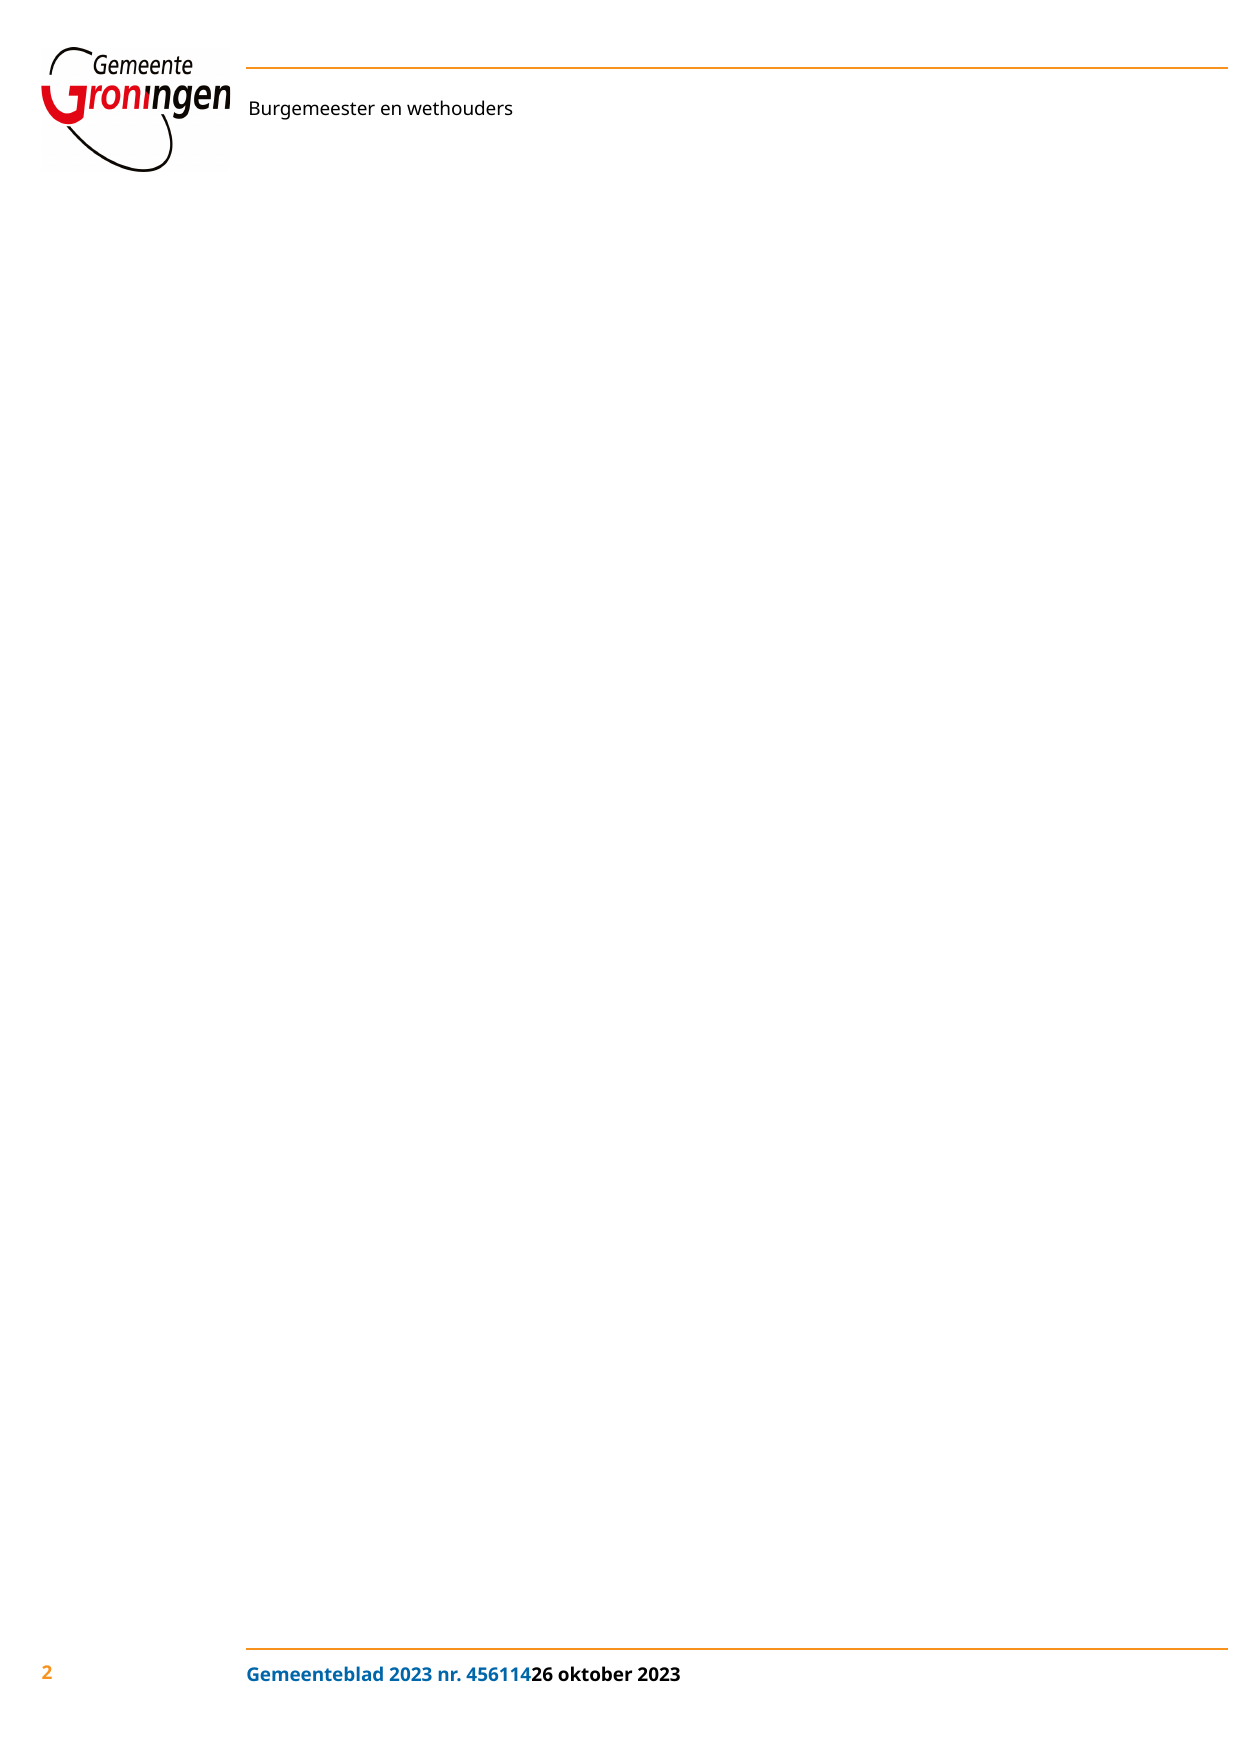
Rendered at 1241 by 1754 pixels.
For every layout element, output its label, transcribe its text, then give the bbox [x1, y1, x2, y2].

text Burgemeester en wethouders [248, 95, 1152, 121]
picture [41, 47, 231, 172]
